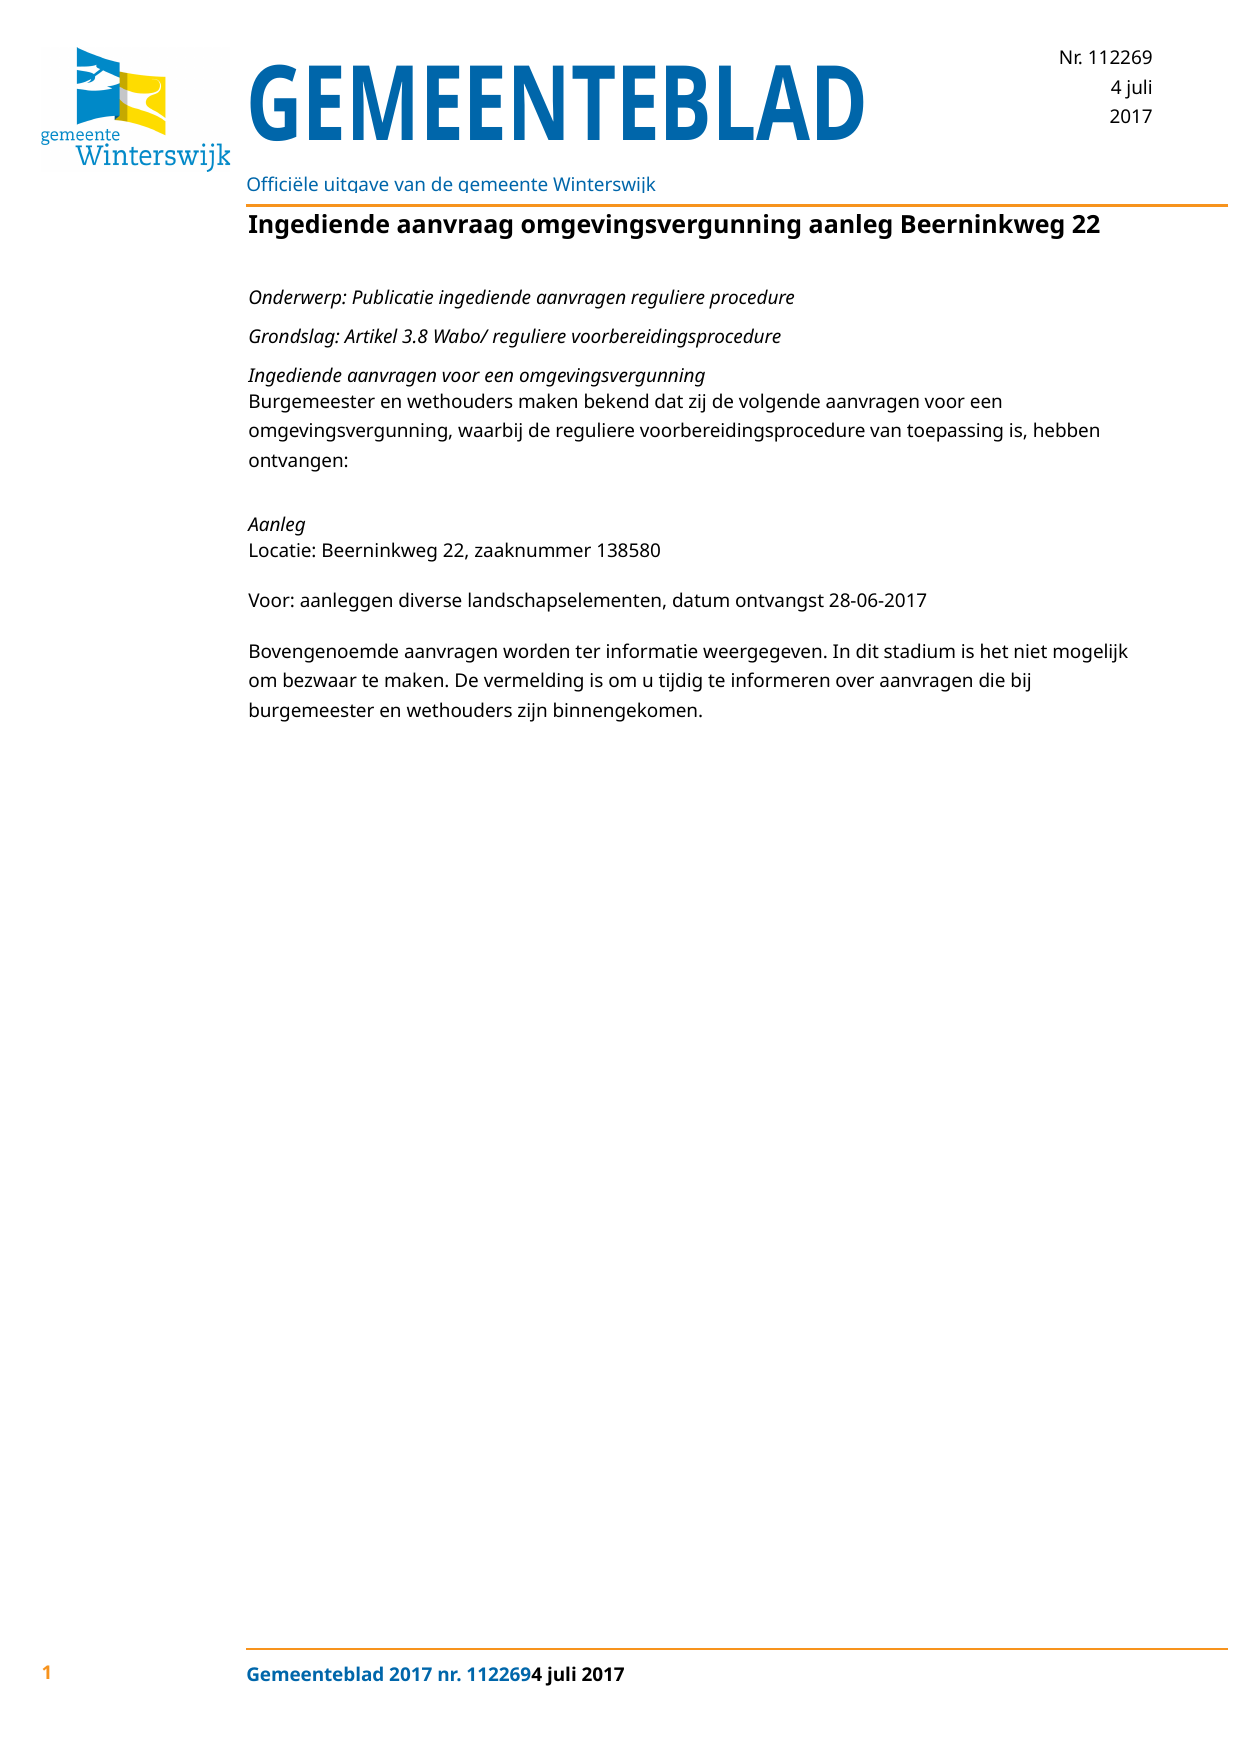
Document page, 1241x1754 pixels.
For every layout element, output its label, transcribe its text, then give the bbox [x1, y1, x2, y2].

text Locatie: Beerninkweg 22, zaaknummer 138580 [248, 537, 1152, 563]
text Ingediende aanvraag omgevingsvergunning aanleg Beerninkweg 22 [248, 207, 1152, 241]
text Onderwerp: Publicatie ingediende aanvragen reguliere procedure [248, 284, 1152, 309]
text Voor: aanleggen diverse landschapselementen, datum ontvangst 28-06-2017 [248, 587, 1152, 613]
picture [41, 47, 231, 172]
text Grondslag: Artikel 3.8 Wabo/ reguliere voorbereidingsprocedure [248, 323, 1152, 349]
text Ingediende aanvragen voor een omgevingsvergunning [248, 362, 1152, 388]
text Aanleg [248, 511, 1152, 537]
text Burgemeester en wethouders maken bekend dat zij de volgende aanvragen voor een omgevingsvergunning, waarbij de reguliere voorbereidingsprocedure van toepassing is, hebben ontvangen: [248, 388, 1152, 473]
text Bovengenoemde aanvragen worden ter informatie weergegeven. In dit stadium is het niet mogelijk om bezwaar te maken. De vermelding is om u tijdig te informeren over aanvragen die bij burgemeester en wethouders zijn binnengekomen. [248, 638, 1152, 723]
picture [225, 153, 231, 162]
